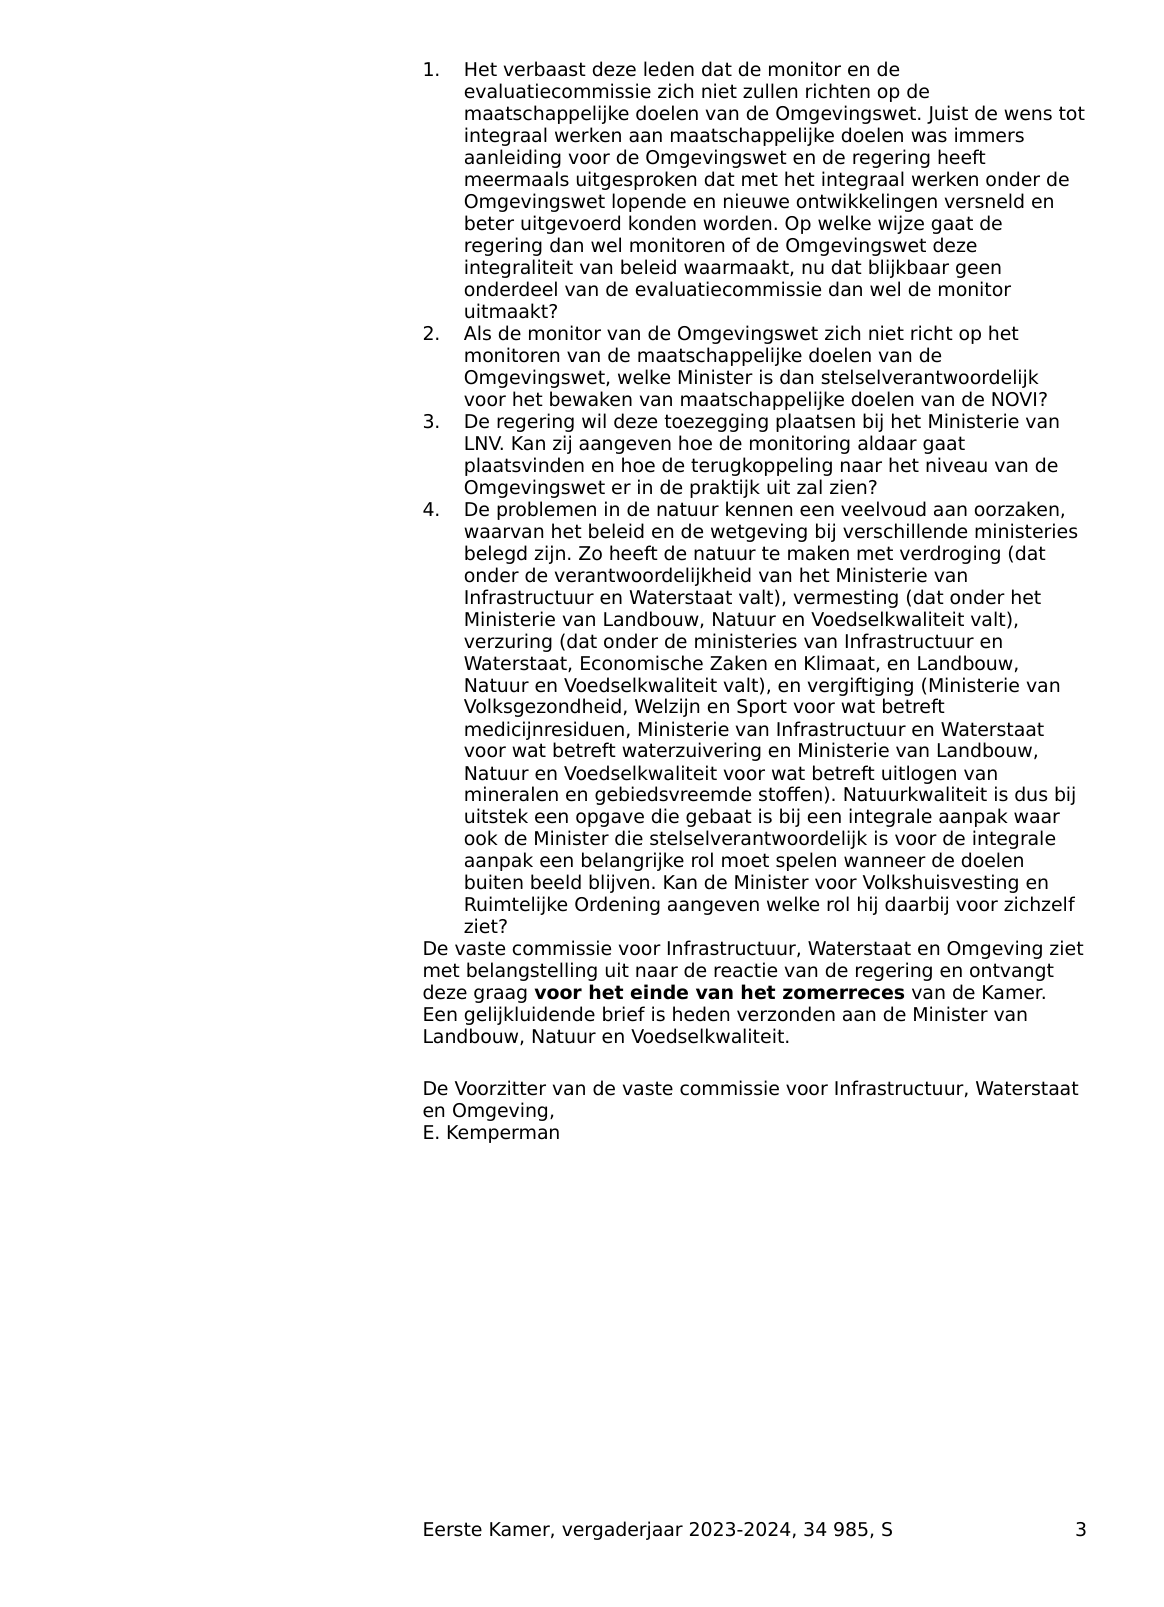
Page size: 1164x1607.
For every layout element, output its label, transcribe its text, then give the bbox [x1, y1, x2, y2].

text 2. Als de monitor van de Omgevingswet zich niet richt op het monitoren van de maatschappelijke doelen van de Omgevingswet, welke Minister is dan stelselverantwoordelijk voor het bewaken van maatschappelijke doelen van de NOVI? [422, 323, 1087, 411]
text 3. De regering wil deze toezegging plaatsen bij het Ministerie van LNV. Kan zij aangeven hoe de monitoring aldaar gaat plaatsvinden en hoe de terugkoppeling naar het niveau van de Omgevingswet er in de praktijk uit zal zien? [422, 411, 1087, 499]
text 4. De problemen in de natuur kennen een veelvoud aan oorzaken, waarvan het beleid en de wetgeving bij verschillende ministeries belegd zijn. Zo heeft de natuur te maken met verdroging (dat onder de verantwoordelijkheid van het Ministerie van Infrastructuur en Waterstaat valt), vermesting (dat onder het Ministerie van Landbouw, Natuur en Voedselkwaliteit valt), verzuring (dat onder de ministeries van Infrastructuur en Waterstaat, Economische Zaken en Klimaat, en Landbouw, Natuur en Voedselkwaliteit valt), en vergiftiging (Ministerie van Volksgezondheid, Welzijn en Sport voor wat betreft medicijnresiduen, Ministerie van Infrastructuur en Waterstaat voor wat betreft waterzuivering en Ministerie van Landbouw, Natuur en Voedselkwaliteit voor wat betreft uitlogen van mineralen en gebiedsvreemde stoffen). Natuurkwaliteit is dus bij uitstek een opgave die gebaat is bij een integrale aanpak waar ook de Minister die stelselverantwoordelijk is voor de integrale aanpak een belangrijke rol moet spelen wanneer de doelen buiten beeld blijven. Kan de Minister voor Volkshuisvesting en Ruimtelijke Ordening aangeven welke rol hij daarbij voor zichzelf ziet? [422, 499, 1087, 938]
text De Voorzitter van de vaste commissie voor Infrastructuur, Waterstaat en Omgeving, E. Kemperman [422, 1078, 1087, 1144]
text 1. Het verbaast deze leden dat de monitor en de evaluatiecommissie zich niet zullen richten op de maatschappelijke doelen van de Omgevingswet. Juist de wens tot integraal werken aan maatschappelijke doelen was immers aanleiding voor de Omgevingswet en de regering heeft meermaals uitgesproken dat met het integraal werken onder de Omgevingswet lopende en nieuwe ontwikkelingen versneld en beter uitgevoerd konden worden. Op welke wijze gaat de regering dan wel monitoren of de Omgevingswet deze integraliteit van beleid waarmaakt, nu dat blijkbaar geen onderdeel van de evaluatiecommissie dan wel de monitor uitmaakt? [422, 59, 1087, 323]
text De vaste commissie voor Infrastructuur, Waterstaat en Omgeving ziet met belangstelling uit naar de reactie van de regering en ontvangt deze graag voor het einde van het zomerreces van de Kamer. Een gelijkluidende brief is heden verzonden aan de Minister van Landbouw, Natuur en Voedselkwaliteit. [422, 938, 1087, 1048]
